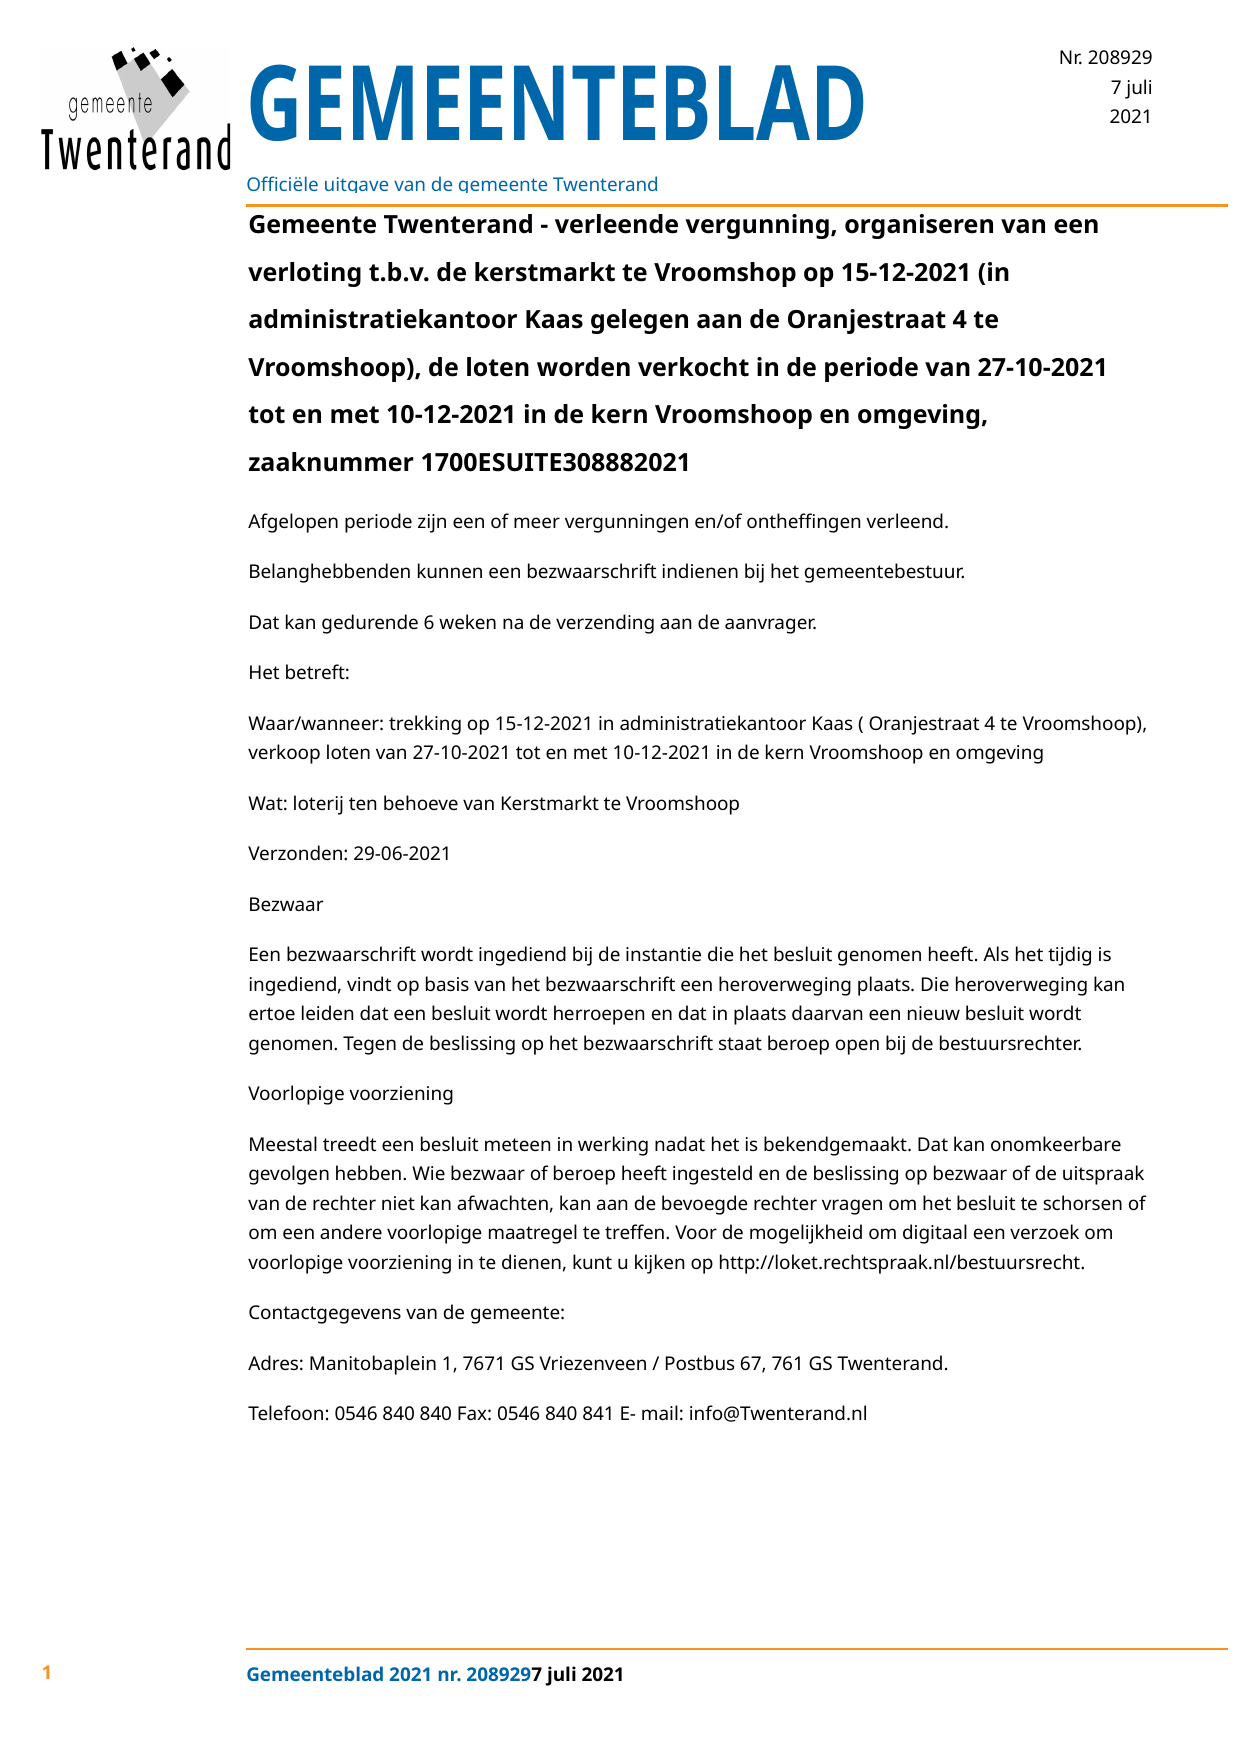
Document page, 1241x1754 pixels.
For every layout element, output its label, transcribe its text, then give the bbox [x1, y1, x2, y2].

text Het betreft: [248, 659, 1152, 685]
text Adres: Manitobaplein 1, 7671 GS Vriezenveen / Postbus 67, 761 GS Twenterand. [248, 1350, 1152, 1376]
text Belanghebbenden kunnen een bezwaarschrift indienen bij het gemeentebestuur. [248, 559, 1152, 584]
text Dat kan gedurende 6 weken na de verzending aan de aanvrager. [248, 609, 1152, 635]
text Meestal treedt een besluit meteen in werking nadat het is bekendgemaakt. Dat kan onomkeerbare gevolgen hebben. Wie bezwaar of beroep heeft ingesteld en de beslissing op bezwaar of de uitspraak van de rechter niet kan afwachten, kan aan de bevoegde rechter vragen om het besluit te schorsen of om een andere voorlopige maatregel te treffen. Voor de mogelijkheid om digitaal een verzoek om voorlopige voorziening in te dienen, kunt u kijken op http://loket.rechtspraak.nl/bestuursrecht. [248, 1131, 1152, 1275]
text Verzonden: 29-06-2021 [248, 840, 1152, 866]
text Waar/wanneer: trekking op 15-12-2021 in administratiekantoor Kaas ( Oranjestraat 4 te Vroomshoop), verkoop loten van 27-10-2021 tot en met 10-12-2021 in de kern Vroomshoop en omgeving [248, 710, 1152, 765]
text Een bezwaarschrift wordt ingediend bij de instantie die het besluit genomen heeft. Als het tijdig is ingediend, vindt op basis van het bezwaarschrift een heroverweging plaats. Die heroverweging kan ertoe leiden dat een besluit wordt herroepen en dat in plaats daarvan een nieuw besluit wordt genomen. Tegen de beslissing op het bezwaarschrift staat beroep open bij de bestuursrechter. [248, 941, 1152, 1056]
text Voorlopige voorziening [248, 1080, 1152, 1106]
text Telefoon: 0546 840 840 Fax: 0546 840 841 E- mail: info@Twenterand.nl [248, 1400, 1152, 1426]
text Wat: loterij ten behoeve van Kerstmarkt te Vroomshoop [248, 790, 1152, 816]
text Bezwaar [248, 891, 1152, 917]
text Contactgegevens van de gemeente: [248, 1299, 1152, 1325]
text Afgelopen periode zijn een of meer vergunningen en/of ontheffingen verleend. [248, 508, 1152, 534]
text Gemeente Twenterand - verleende vergunning, organiseren van een verloting t.b.v. de kerstmarkt te Vroomshop op 15-12-2021 (in administratiekantoor Kaas gelegen aan de Oranjestraat 4 te Vroomshoop), de loten worden verkocht in de periode van 27-10-2021 tot en met 10-12-2021 in de kern Vroomshoop en omgeving, zaaknummer 1700ESUITE308882021 [248, 207, 1152, 479]
picture [41, 47, 231, 172]
